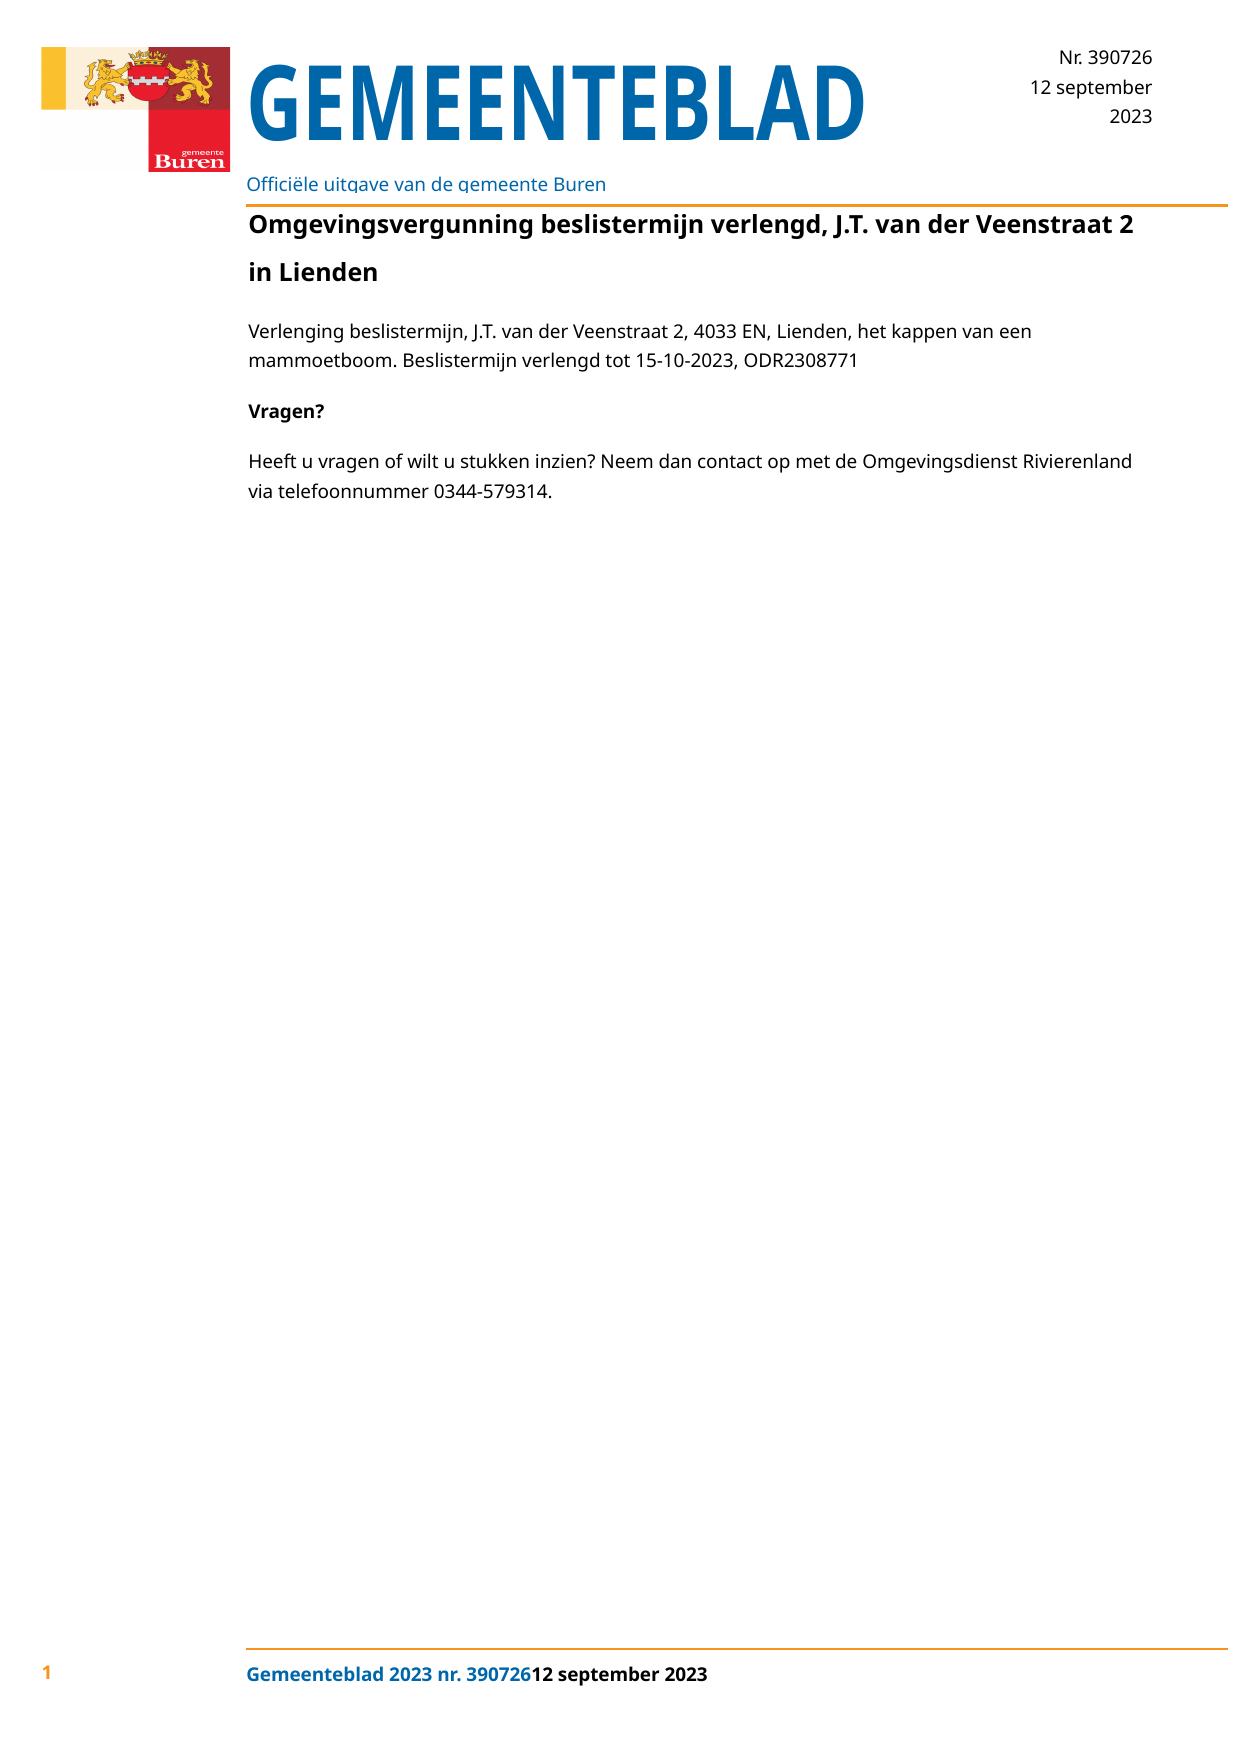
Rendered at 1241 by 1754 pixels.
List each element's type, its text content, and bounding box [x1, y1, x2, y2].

text Vragen? [248, 398, 1152, 424]
text Verlenging beslistermijn, J.T. van der Veenstraat 2, 4033 EN, Lienden, het kappen van een mammoetboom. Beslistermijn verlengd tot 15-10-2023, ODR2308771 [248, 318, 1152, 373]
text Heeft u vragen of wilt u stukken inzien? Neem dan contact op met de Omgevingsdienst Rivierenland via telefoonnummer 0344-579314. [248, 448, 1152, 504]
picture [41, 47, 231, 172]
text Omgevingsvergunning beslistermijn verlengd, J.T. van der Veenstraat 2 in Lienden [248, 207, 1152, 288]
